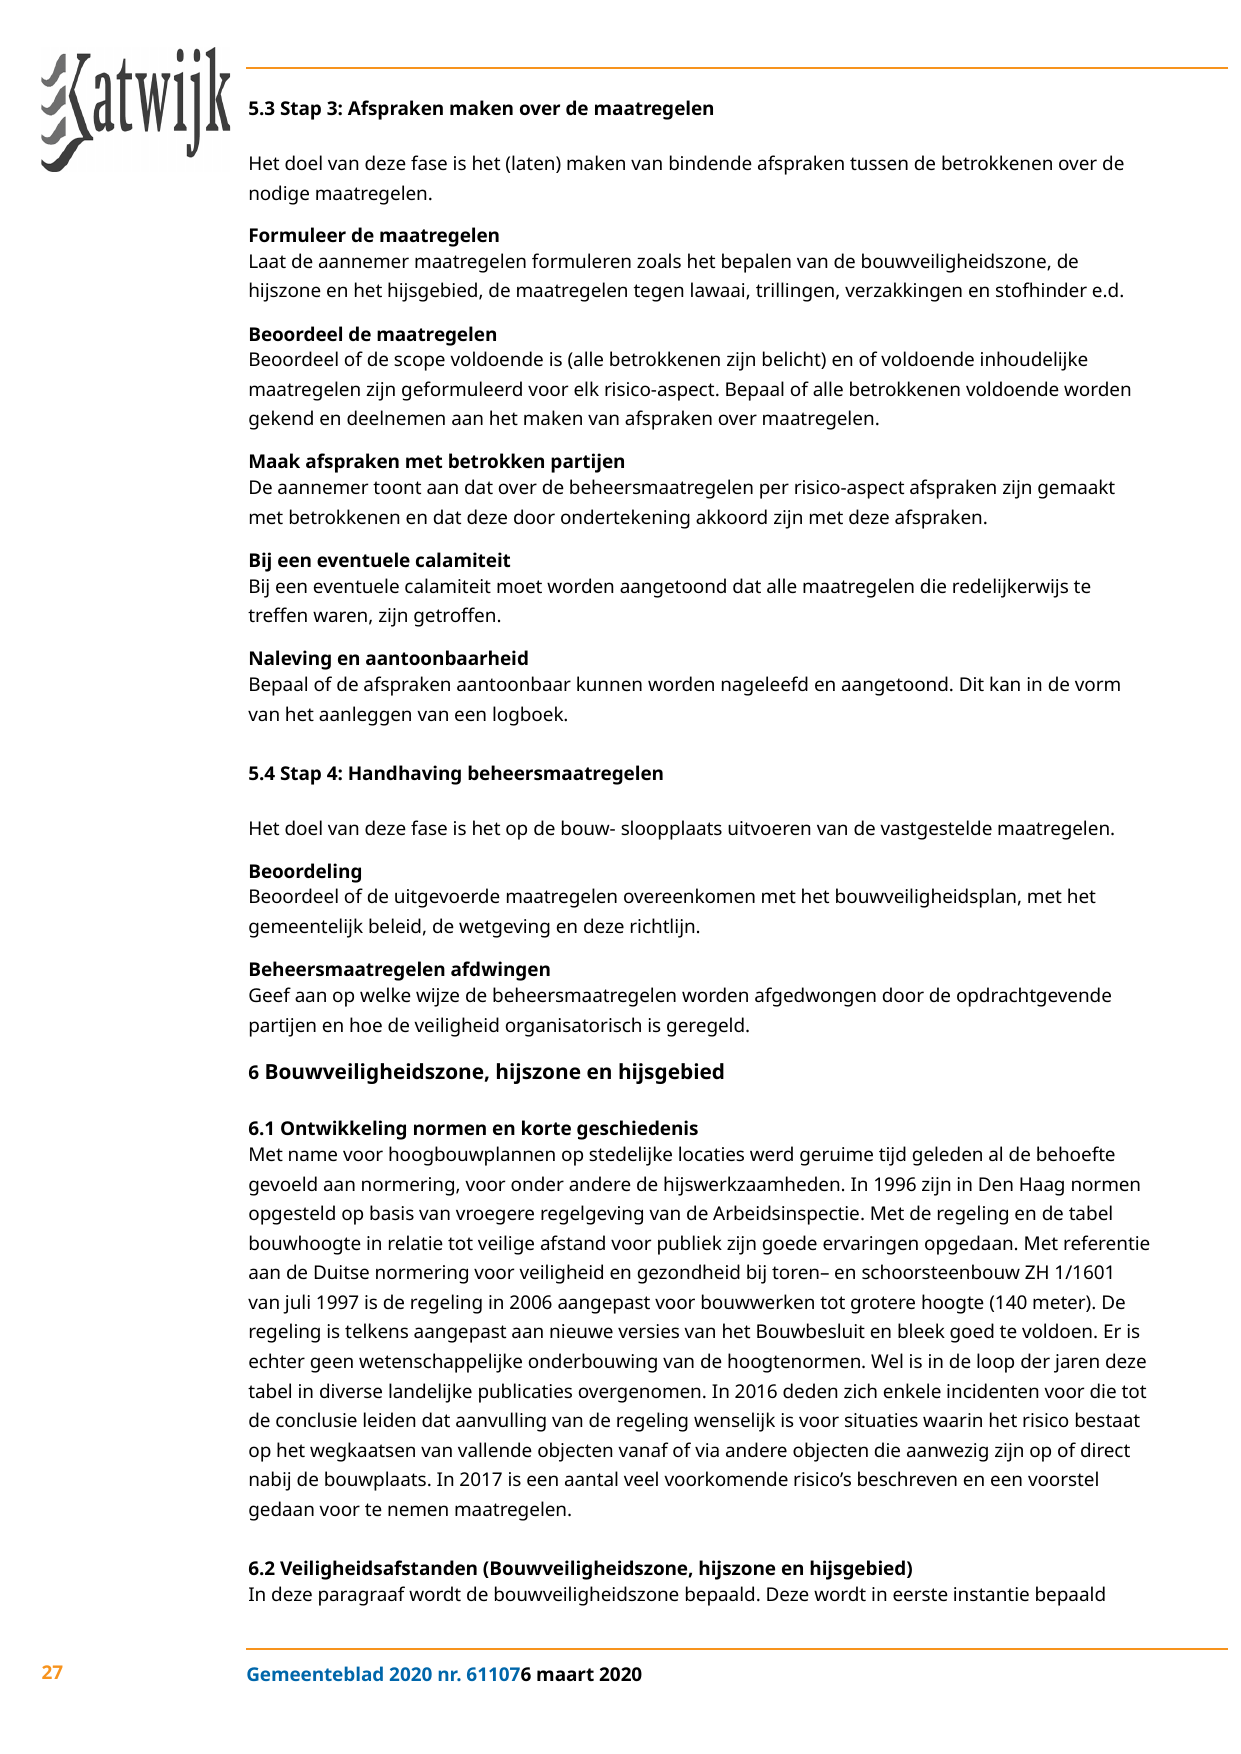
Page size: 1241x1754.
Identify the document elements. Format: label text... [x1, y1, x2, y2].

text Laat de aannemer maatregelen formuleren zoals het bepalen van de bouwveiligheidszone, de hijszone en het hijsgebied, de maatregelen tegen lawaai, trillingen, verzakkingen en stofhinder e.d. [248, 248, 1152, 303]
text Formuleer de maatregelen [248, 222, 1152, 248]
text Beoordeel of de scope voldoende is (alle betrokkenen zijn belicht) en of voldoende inhoudelijke maatregelen zijn geformuleerd voor elk risico-aspect. Bepaal of alle betrokkenen voldoende worden gekend en deelnemen aan het maken van afspraken over maatregelen. [248, 346, 1152, 431]
text Naleving en aantoonbaarheid [248, 646, 1152, 671]
text Beoordeling [248, 858, 1152, 884]
text 5.3 Stap 3: Afspraken maken over de maatregelen [248, 95, 1152, 121]
text De aannemer toont aan dat over de beheersmaatregelen per risico-aspect afspraken zijn gemaakt met betrokkenen en dat deze door ondertekening akkoord zijn met deze afspraken. [248, 474, 1152, 530]
text In deze paragraaf wordt de bouwveiligheidszone bepaald. Deze wordt in eerste instantie bepaald [248, 1581, 1152, 1607]
text Bepaal of de afspraken aantoonbaar kunnen worden nageleefd en aangetoond. Dit kan in de vorm van het aanleggen van een logboek. [248, 671, 1152, 727]
text Beheersmaatregelen afdwingen [248, 956, 1152, 982]
text Beoordeel de maatregelen [248, 321, 1152, 346]
table_header Het doel van deze fase is het (laten) maken van bindende afspraken tussen de betrokkenen over de nodige maatregelen. [248, 150, 1152, 206]
text Bij een eventuele calamiteit moet worden aangetoond dat alle maatregelen die redelijkerwijs te treffen waren, zijn getroffen. [248, 573, 1152, 628]
text 6.1 Ontwikkeling normen en korte geschiedenis [248, 1115, 1152, 1141]
text 5.4 Stap 4: Handhaving beheersmaatregelen [248, 760, 1152, 786]
text 6 Bouwveiligheidszone, hijszone en hijsgebied [248, 1057, 1152, 1086]
picture [41, 47, 231, 172]
text Geef aan op welke wijze de beheersmaatregelen worden afgedwongen door de opdrachtgevende partijen en hoe de veiligheid organisatorisch is geregeld. [248, 982, 1152, 1037]
text 6.2 Veiligheidsafstanden (Bouwveiligheidszone, hijszone en hijsgebied) [248, 1555, 1152, 1581]
table_header Het doel van deze fase is het op de bouw- sloopplaats uitvoeren van de vastgestelde maatregelen. [248, 816, 1152, 841]
text Bij een eventuele calamiteit [248, 547, 1152, 573]
text Met name voor hoogbouwplannen op stedelijke locaties werd geruime tijd geleden al de behoefte gevoeld aan normering, voor onder andere de hijswerkzaamheden. In 1996 zijn in Den Haag normen opgesteld op basis van vroegere regelgeving van de Arbeidsinspectie. Met de regeling en de tabel bouwhoogte in relatie tot veilige afstand voor publiek zijn goede ervaringen opgedaan. Met referentie aan de Duitse normering voor veiligheid en gezondheid bij toren– en schoorsteenbouw ZH 1/1601 van juli 1997 is de regeling in 2006 aangepast voor bouwwerken tot grotere hoogte (140 meter). De regeling is telkens aangepast aan nieuwe versies van het Bouwbesluit en bleek goed te voldoen. Er is echter geen wetenschappelijke onderbouwing van de hoogtenormen. Wel is in de loop der jaren deze tabel in diverse landelijke publicaties overgenomen. In 2016 deden zich enkele incidenten voor die tot de conclusie leiden dat aanvulling van de regeling wenselijk is voor situaties waarin het risico bestaat op het wegkaatsen van vallende objecten vanaf of via andere objecten die aanwezig zijn op of direct nabij de bouwplaats. In 2017 is een aantal veel voorkomende risico’s beschreven en een voorstel gedaan voor te nemen maatregelen. [248, 1141, 1152, 1522]
text Beoordeel of de uitgevoerde maatregelen overeenkomen met het bouwveiligheidsplan, met het gemeentelijk beleid, de wetgeving en deze richtlijn. [248, 884, 1152, 939]
text Maak afspraken met betrokken partijen [248, 449, 1152, 474]
